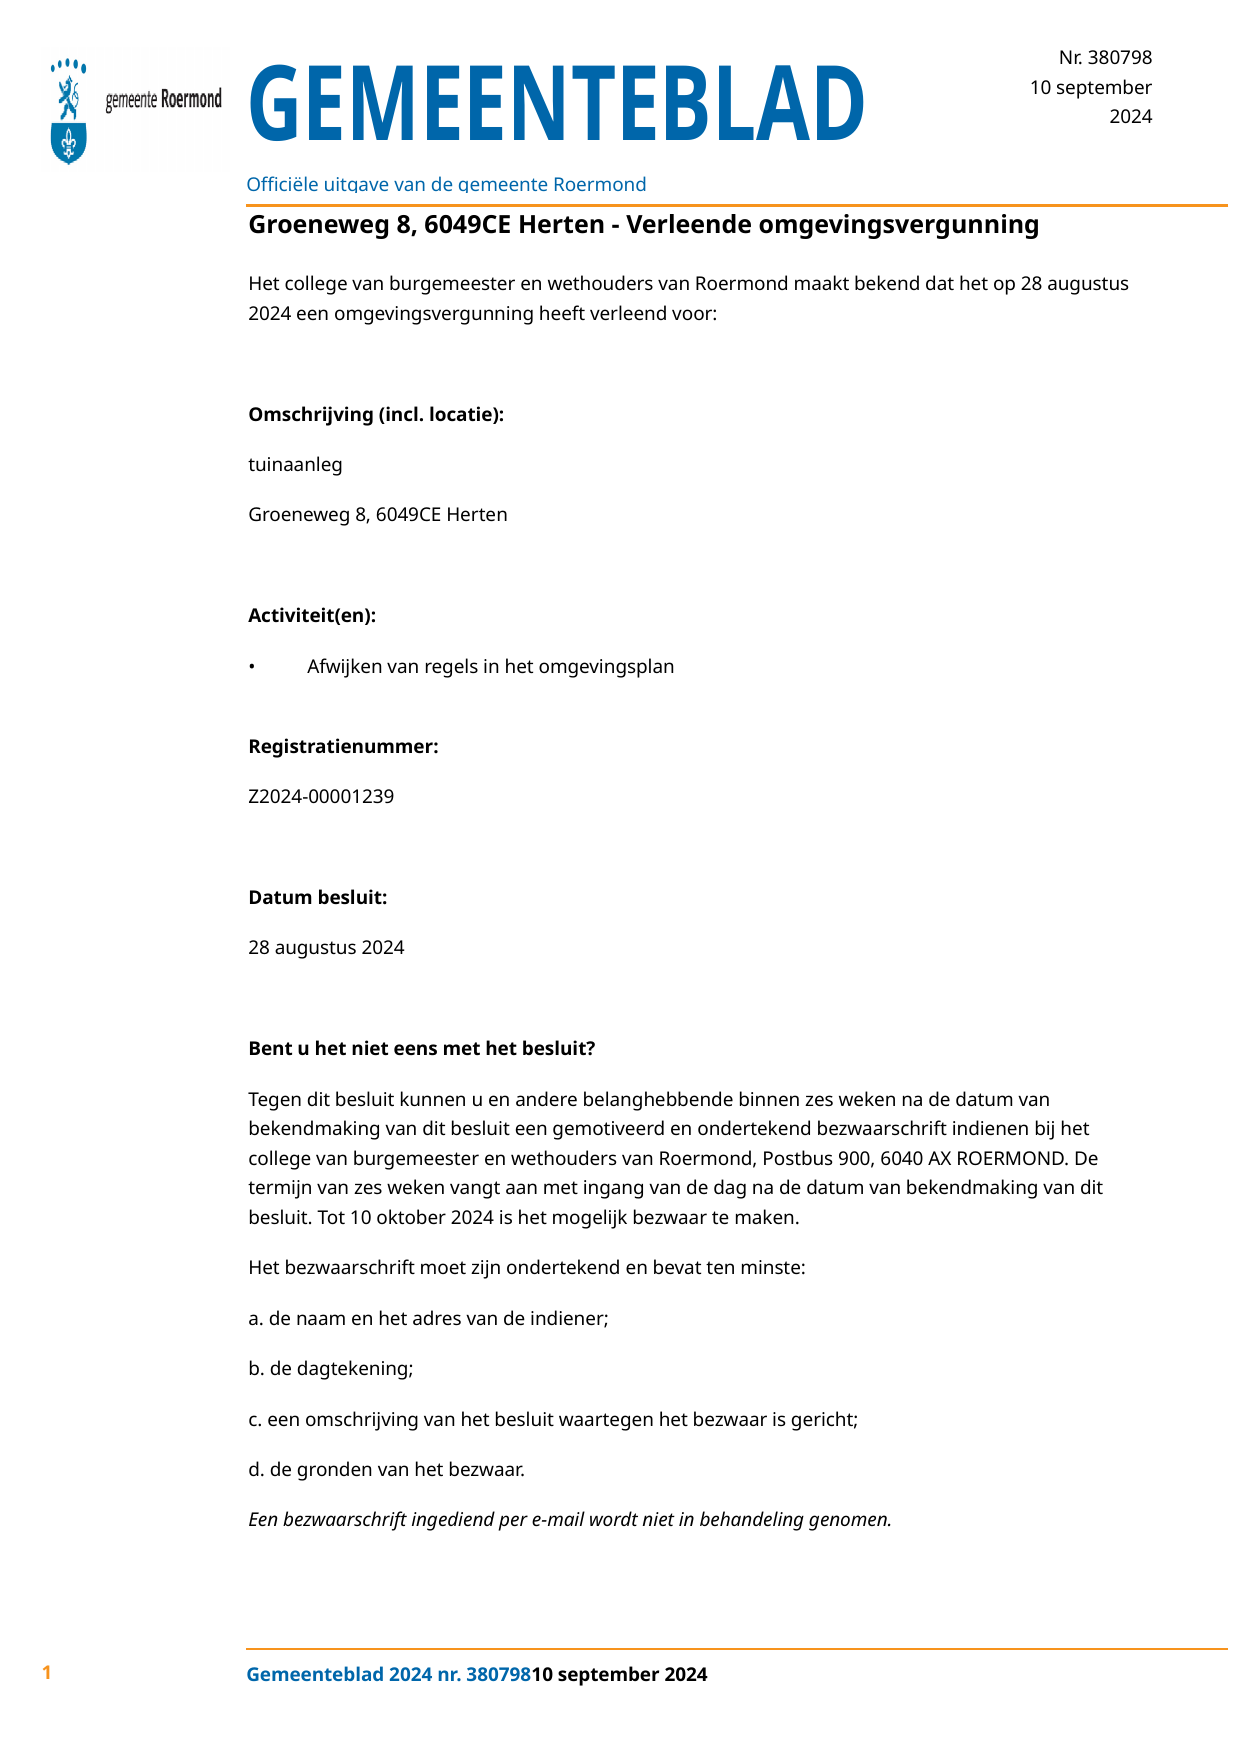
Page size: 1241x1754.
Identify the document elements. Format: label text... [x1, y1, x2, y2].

text Het college van burgemeester en wethouders van Roermond maakt bekend dat het op 28 augustus 2024 een omgevingsvergunning heeft verleend voor: [248, 270, 1152, 326]
text Het bezwaarschrift moet zijn ondertekend en bevat ten minste: [248, 1254, 1152, 1280]
text Z2024-00001239 [248, 783, 1152, 809]
text c. een omschrijving van het besluit waartegen het bezwaar is gericht; [248, 1406, 1152, 1431]
text Een bezwaarschrift ingediend per e-mail wordt niet in behandeling genomen. [248, 1507, 1152, 1532]
text Omschrijving (incl. locatie): [248, 401, 1152, 426]
text Groeneweg 8, 6049CE Herten [248, 502, 1152, 527]
text Registratienummer: [248, 733, 1152, 758]
text Groeneweg 8, 6049CE Herten - Verleende omgevingsvergunning [248, 207, 1152, 241]
text b. de dagtekening; [248, 1355, 1152, 1381]
text tuinaanleg [248, 451, 1152, 477]
list Afwijken van regels in het omgevingsplan [248, 653, 1152, 678]
text Datum besluit: [248, 884, 1152, 910]
text Bent u het niet eens met het besluit? [248, 1035, 1152, 1061]
text d. de gronden van het bezwaar. [248, 1456, 1152, 1482]
text 28 augustus 2024 [248, 934, 1152, 960]
text Tegen dit besluit kunnen u en andere belanghebbende binnen zes weken na de datum van bekendmaking van dit besluit een gemotiveerd en ondertekend bezwaarschrift indienen bij het college van burgemeester en wethouders van Roermond, Postbus 900, 6040 AX ROERMOND. De termijn van zes weken vangt aan met ingang van de dag na de datum van bekendmaking van dit besluit. Tot 10 oktober 2024 is het mogelijk bezwaar te maken. [248, 1086, 1152, 1230]
picture [41, 47, 231, 172]
text Activiteit(en): [248, 602, 1152, 628]
text a. de naam en het adres van de indiener; [248, 1305, 1152, 1331]
